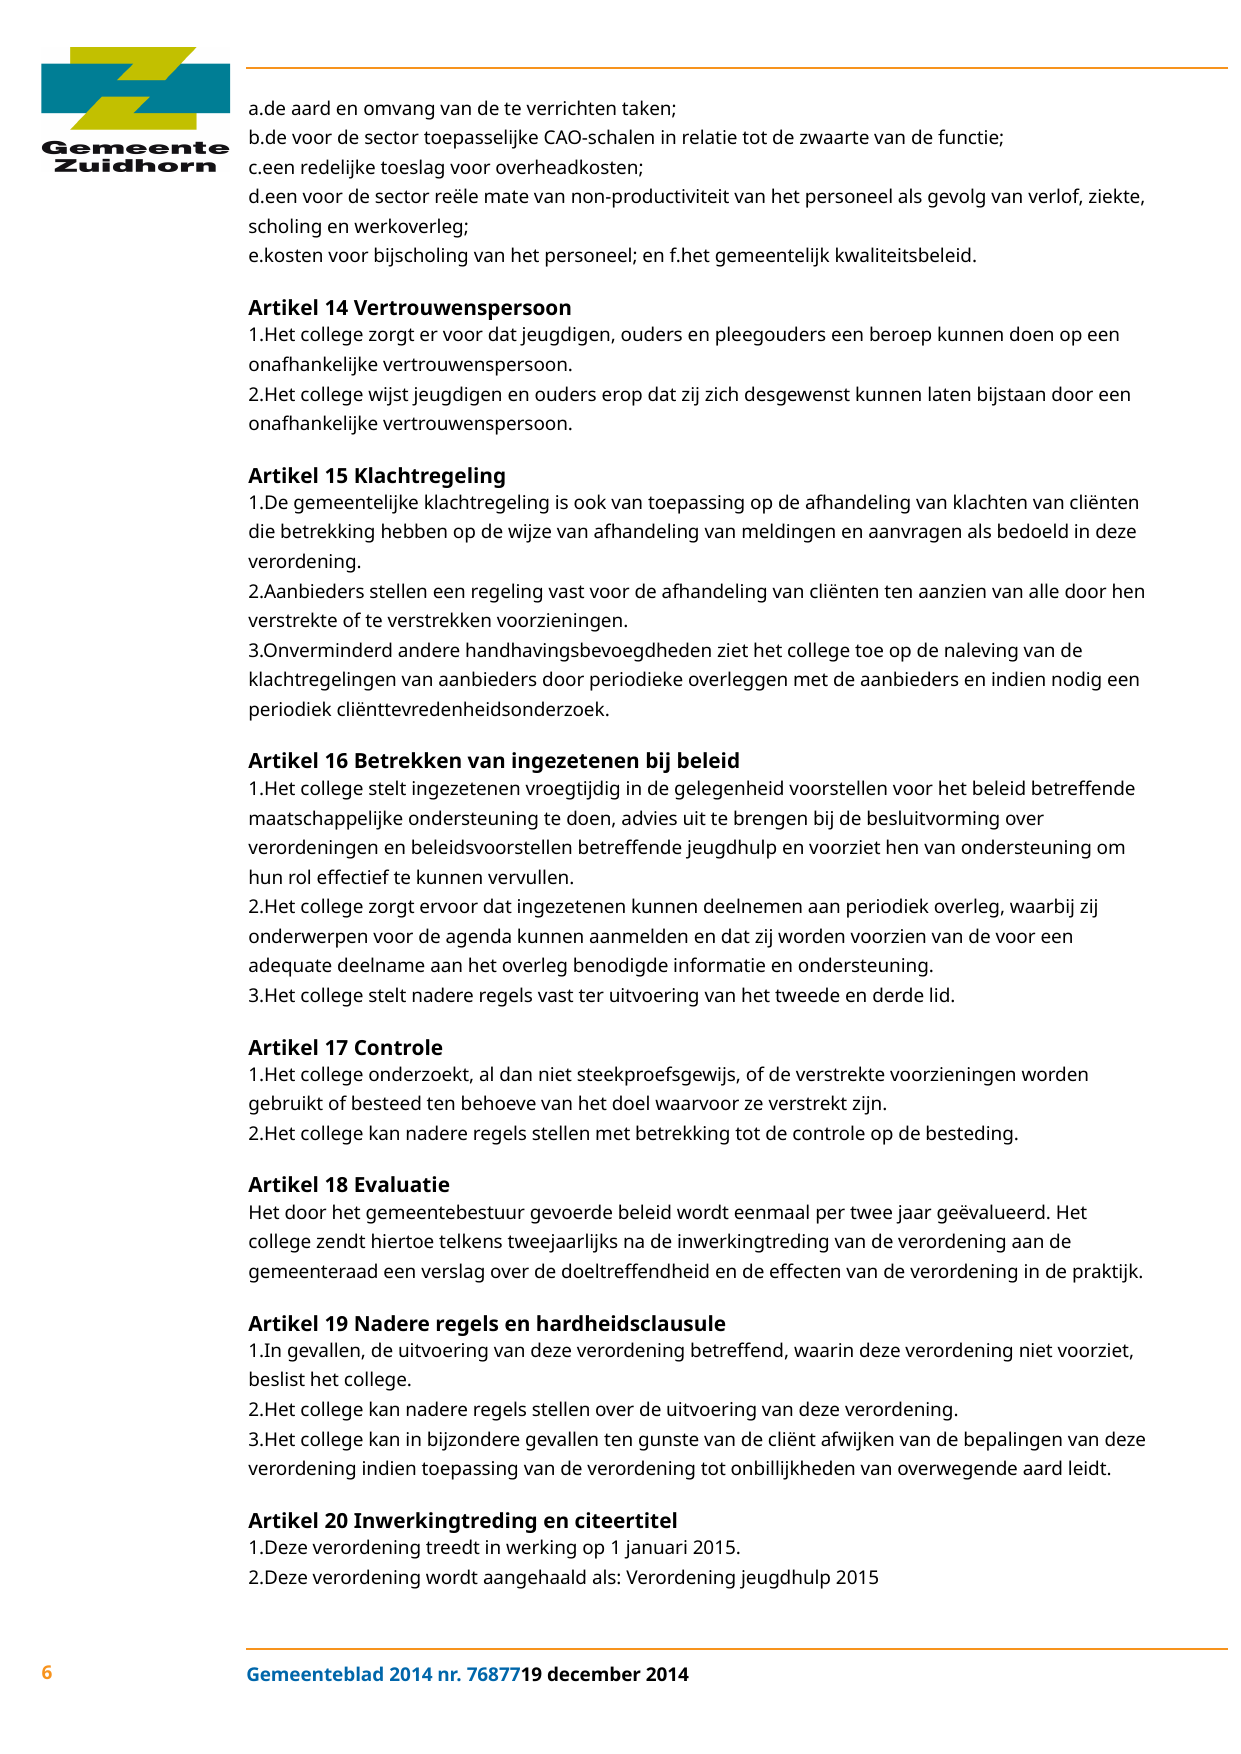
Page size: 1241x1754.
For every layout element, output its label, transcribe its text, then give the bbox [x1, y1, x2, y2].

text 2.Het college kan nadere regels stellen met betrekking tot de controle op de besteding. [248, 1120, 1152, 1146]
text d.een voor de sector reële mate van non-productiviteit van het personeel als gevolg van verlof, ziekte, scholing en werkoverleg; [248, 183, 1152, 239]
text 2.Het college kan nadere regels stellen over de uitvoering van deze verordening. [248, 1396, 1152, 1422]
text 1.De gemeentelijke klachtregeling is ook van toepassing op de afhandeling van klachten van cliënten die betrekking hebben op de wijze van afhandeling van meldingen en aanvragen als bedoeld in deze verordening. [248, 489, 1152, 574]
text Artikel 19 Nadere regels en hardheidsclausule [248, 1309, 1152, 1337]
text c.een redelijke toeslag voor overheadkosten; [248, 154, 1152, 180]
text 2.Deze verordening wordt aangehaald als: Verordening jeugdhulp 2015 [248, 1564, 1152, 1589]
text 2.Aanbieders stellen een regeling vast voor de afhandeling van cliënten ten aanzien van alle door hen verstrekte of te verstrekken voorzieningen. [248, 578, 1152, 633]
text Artikel 20 Inwerkingtreding en citeertitel [248, 1506, 1152, 1534]
text 1.Het college stelt ingezetenen vroegtijdig in de gelegenheid voorstellen voor het beleid betreffende maatschappelijke ondersteuning te doen, advies uit te brengen bij de besluitvorming over verordeningen en beleidsvoorstellen betreffende jeugdhulp en voorziet hen van ondersteuning om hun rol effectief te kunnen vervullen. [248, 775, 1152, 889]
text 1.Het college zorgt er voor dat jeugdigen, ouders en pleegouders een beroep kunnen doen op een onafhankelijke vertrouwenspersoon. [248, 322, 1152, 377]
text 1.Het college onderzoekt, al dan niet steekproefsgewijs, of de verstrekte voorzieningen worden gebruikt of besteed ten behoeve van het doel waarvoor ze verstrekt zijn. [248, 1061, 1152, 1116]
text a.de aard en omvang van de te verrichten taken; [248, 95, 1152, 121]
text 1.Deze verordening treedt in werking op 1 januari 2015. [248, 1534, 1152, 1560]
text Artikel 18 Evaluatie [248, 1171, 1152, 1199]
text Artikel 14 Vertrouwenspersoon [248, 293, 1152, 322]
text b.de voor de sector toepasselijke CAO-schalen in relatie tot de zwaarte van de functie; [248, 124, 1152, 150]
text Het door het gemeentebestuur gevoerde beleid wordt eenmaal per twee jaar geëvalueerd. Het college zendt hiertoe telkens tweejaarlijks na de inwerkingtreding van de verordening aan de gemeenteraad een verslag over de doeltreffendheid en de effecten van de verordening in de praktijk. [248, 1199, 1152, 1284]
text 2.Het college wijst jeugdigen en ouders erop dat zij zich desgewenst kunnen laten bijstaan door een onafhankelijke vertrouwenspersoon. [248, 381, 1152, 436]
text 1.In gevallen, de uitvoering van deze verordening betreffend, waarin deze verordening niet voorziet, beslist het college. [248, 1337, 1152, 1392]
text 3.Het college stelt nadere regels vast ter uitvoering van het tweede en derde lid. [248, 982, 1152, 1008]
text Artikel 17 Controle [248, 1033, 1152, 1061]
text 3.Onverminderd andere handhavingsbevoegdheden ziet het college toe op de naleving van de klachtregelingen van aanbieders door periodieke overleggen met de aanbieders en indien nodig een periodiek cliënttevredenheidsonderzoek. [248, 637, 1152, 722]
text e.kosten voor bijscholing van het personeel; en f.het gemeentelijk kwaliteitsbeleid. [248, 243, 1152, 268]
picture [41, 47, 231, 172]
text 3.Het college kan in bijzondere gevallen ten gunste van de cliënt afwijken van de bepalingen van deze verordening indien toepassing van de verordening tot onbillijkheden van overwegende aard leidt. [248, 1426, 1152, 1481]
text Artikel 15 Klachtregeling [248, 461, 1152, 489]
text 2.Het college zorgt ervoor dat ingezetenen kunnen deelnemen aan periodiek overleg, waarbij zij onderwerpen voor de agenda kunnen aanmelden en dat zij worden voorzien van de voor een adequate deelname aan het overleg benodigde informatie en ondersteuning. [248, 893, 1152, 978]
text Artikel 16 Betrekken van ingezetenen bij beleid [248, 747, 1152, 775]
